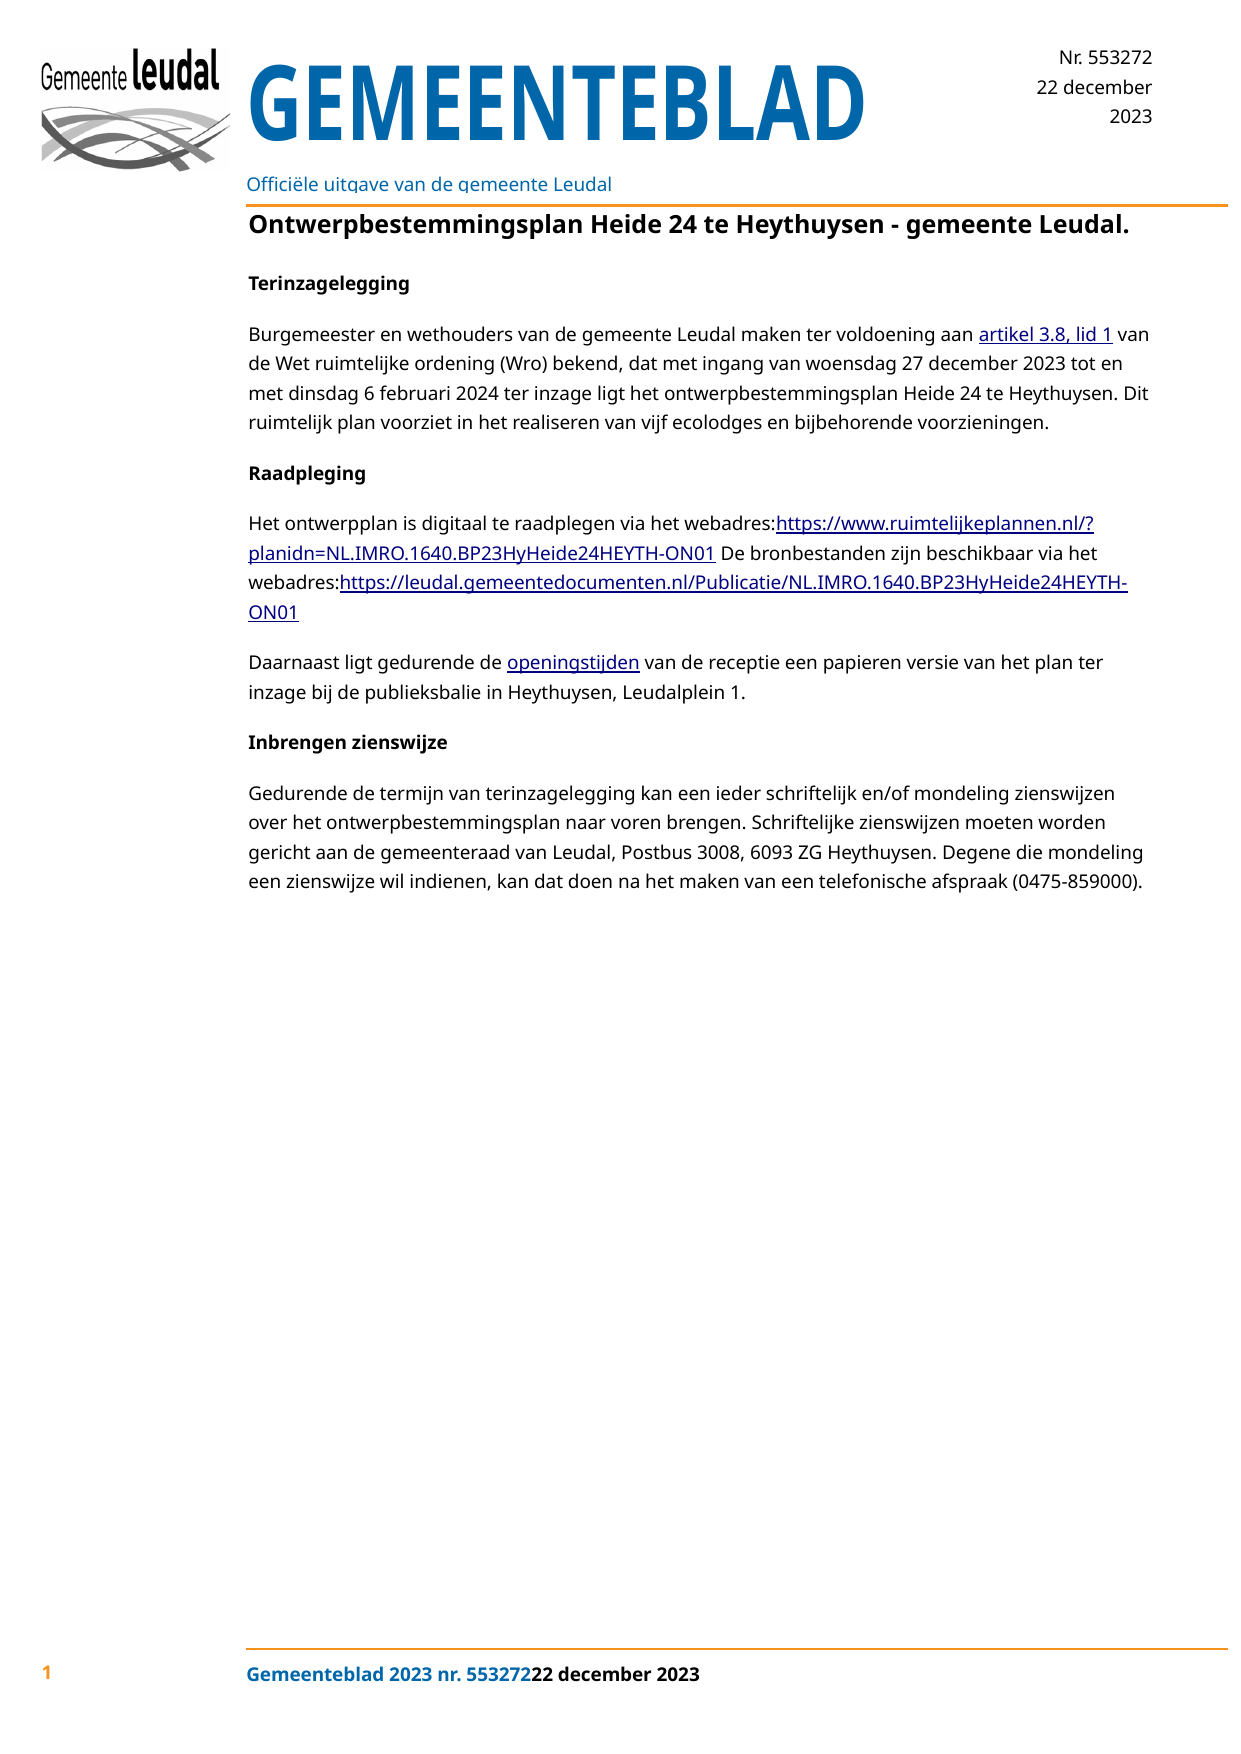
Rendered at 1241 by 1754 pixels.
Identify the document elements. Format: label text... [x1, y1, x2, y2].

text Terinzagelegging [248, 270, 1152, 296]
picture [41, 47, 231, 172]
text Raadpleging [248, 460, 1152, 486]
text Ontwerpbestemmingsplan Heide 24 te Heythuysen - gemeente Leudal. [248, 207, 1152, 241]
text Het ontwerpplan is digitaal te raadplegen via het webadres:https://www.ruimtelijkeplannen.nl/?planidn=NL.IMRO.1640.BP23HyHeide24HEYTH-ON01 De bronbestanden zijn beschikbaar via het webadres:https://leudal.gemeentedocumenten.nl/Publicatie/NL.IMRO.1640.BP23HyHeide24HEYTH-ON01 [248, 510, 1152, 625]
text Burgemeester en wethouders van de gemeente Leudal maken ter voldoening aan artikel 3.8, lid 1 van de Wet ruimtelijke ordening (Wro) bekend, dat met ingang van woensdag 27 december 2023 tot en met dinsdag 6 februari 2024 ter inzage ligt het ontwerpbestemmingsplan Heide 24 te Heythuysen. Dit ruimtelijk plan voorziet in het realiseren van vijf ecolodges en bijbehorende voorzieningen. [248, 321, 1152, 435]
text Gedurende de termijn van terinzagelegging kan een ieder schriftelijk en/of mondeling zienswijzen over het ontwerpbestemmingsplan naar voren brengen. Schriftelijke zienswijzen moeten worden gericht aan de gemeenteraad van Leudal, Postbus 3008, 6093 ZG Heythuysen. Degene die mondeling een zienswijze wil indienen, kan dat doen na het maken van een telefonische afspraak (0475-859000). [248, 780, 1152, 894]
text Daarnaast ligt gedurende de openingstijden van de receptie een papieren versie van het plan ter inzage bij de publieksbalie in Heythuysen, Leudalplein 1. [248, 649, 1152, 705]
text Inbrengen zienswijze [248, 729, 1152, 755]
